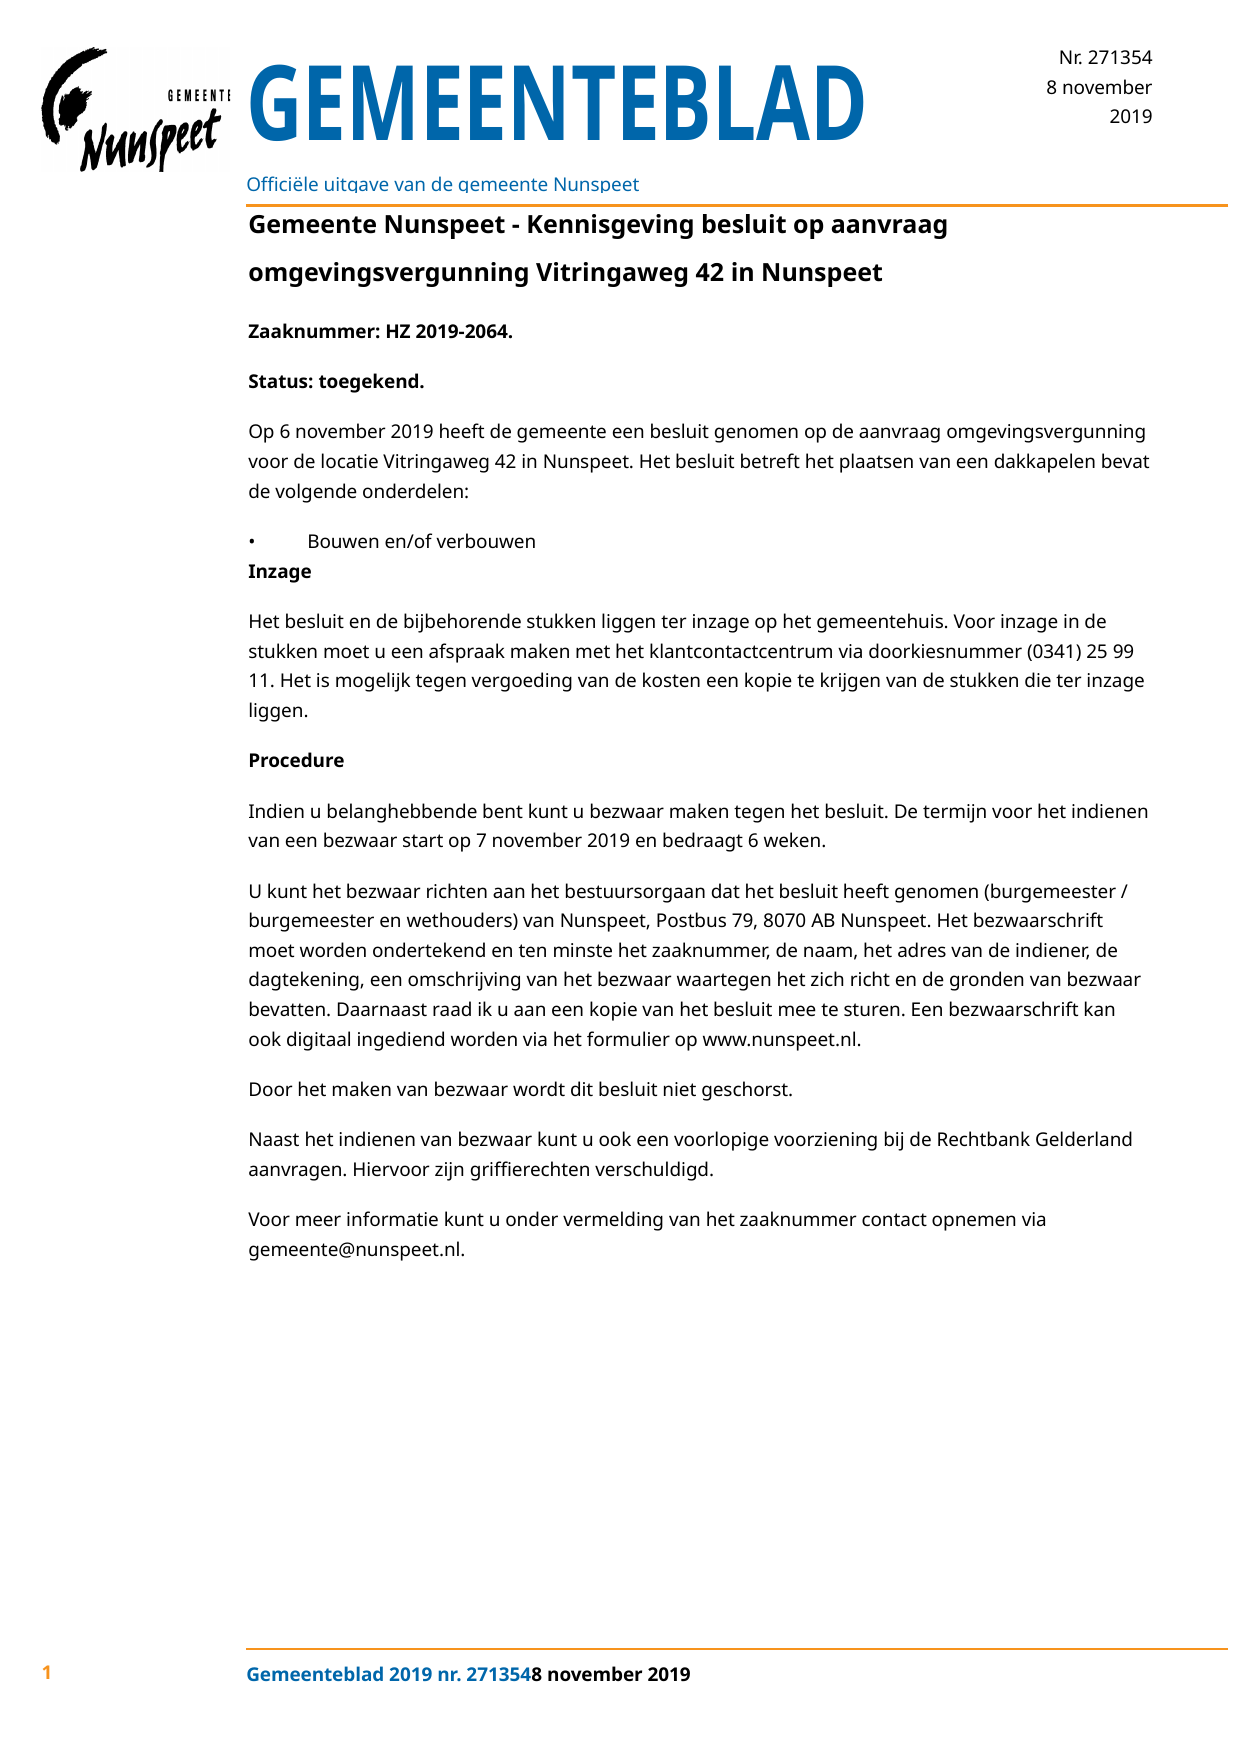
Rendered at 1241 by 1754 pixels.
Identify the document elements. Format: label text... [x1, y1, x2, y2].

text Status: toegekend. [248, 368, 1152, 394]
text Naast het indienen van bezwaar kunt u ook een voorlopige voorziening bij de Rechtbank Gelderland aanvragen. Hiervoor zijn griffierechten verschuldigd. [248, 1127, 1152, 1182]
text Zaaknummer: HZ 2019-2064. [248, 318, 1152, 344]
picture [41, 47, 231, 172]
text Op 6 november 2019 heeft de gemeente een besluit genomen op de aanvraag omgevingsvergunning voor de locatie Vitringaweg 42 in Nunspeet. Het besluit betreft het plaatsen van een dakkapelen bevat de volgende onderdelen: [248, 419, 1152, 504]
text Procedure [248, 747, 1152, 773]
text Indien u belanghebbende bent kunt u bezwaar maken tegen het besluit. De termijn voor het indienen van een bezwaar start op 7 november 2019 en bedraagt 6 weken. [248, 798, 1152, 853]
text Door het maken van bezwaar wordt dit besluit niet geschorst. [248, 1076, 1152, 1102]
text Voor meer informatie kunt u onder vermelding van het zaaknummer contact opnemen via gemeente@nunspeet.nl. [248, 1207, 1152, 1262]
list Bouwen en/of verbouwen [248, 528, 1152, 554]
text U kunt het bezwaar richten aan het bestuursorgaan dat het besluit heeft genomen (burgemeester / burgemeester en wethouders) van Nunspeet, Postbus 79, 8070 AB Nunspeet. Het bezwaarschrift moet worden ondertekend en ten minste het zaaknummer, de naam, het adres van de indiener, de dagtekening, een omschrijving van het bezwaar waartegen het zich richt en de gronden van bezwaar bevatten. Daarnaast raad ik u aan een kopie van het besluit mee te sturen. Een bezwaarschrift kan ook digitaal ingediend worden via het formulier op www.nunspeet.nl. [248, 878, 1152, 1052]
text Gemeente Nunspeet - Kennisgeving besluit op aanvraag omgevingsvergunning Vitringaweg 42 in Nunspeet [248, 207, 1152, 288]
text Inzage [248, 558, 1152, 584]
text Het besluit en de bijbehorende stukken liggen ter inzage op het gemeentehuis. Voor inzage in de stukken moet u een afspraak maken met het klantcontactcentrum via doorkiesnummer (0341) 25 99 11. Het is mogelijk tegen vergoeding van de kosten een kopie te krijgen van de stukken die ter inzage liggen. [248, 608, 1152, 723]
